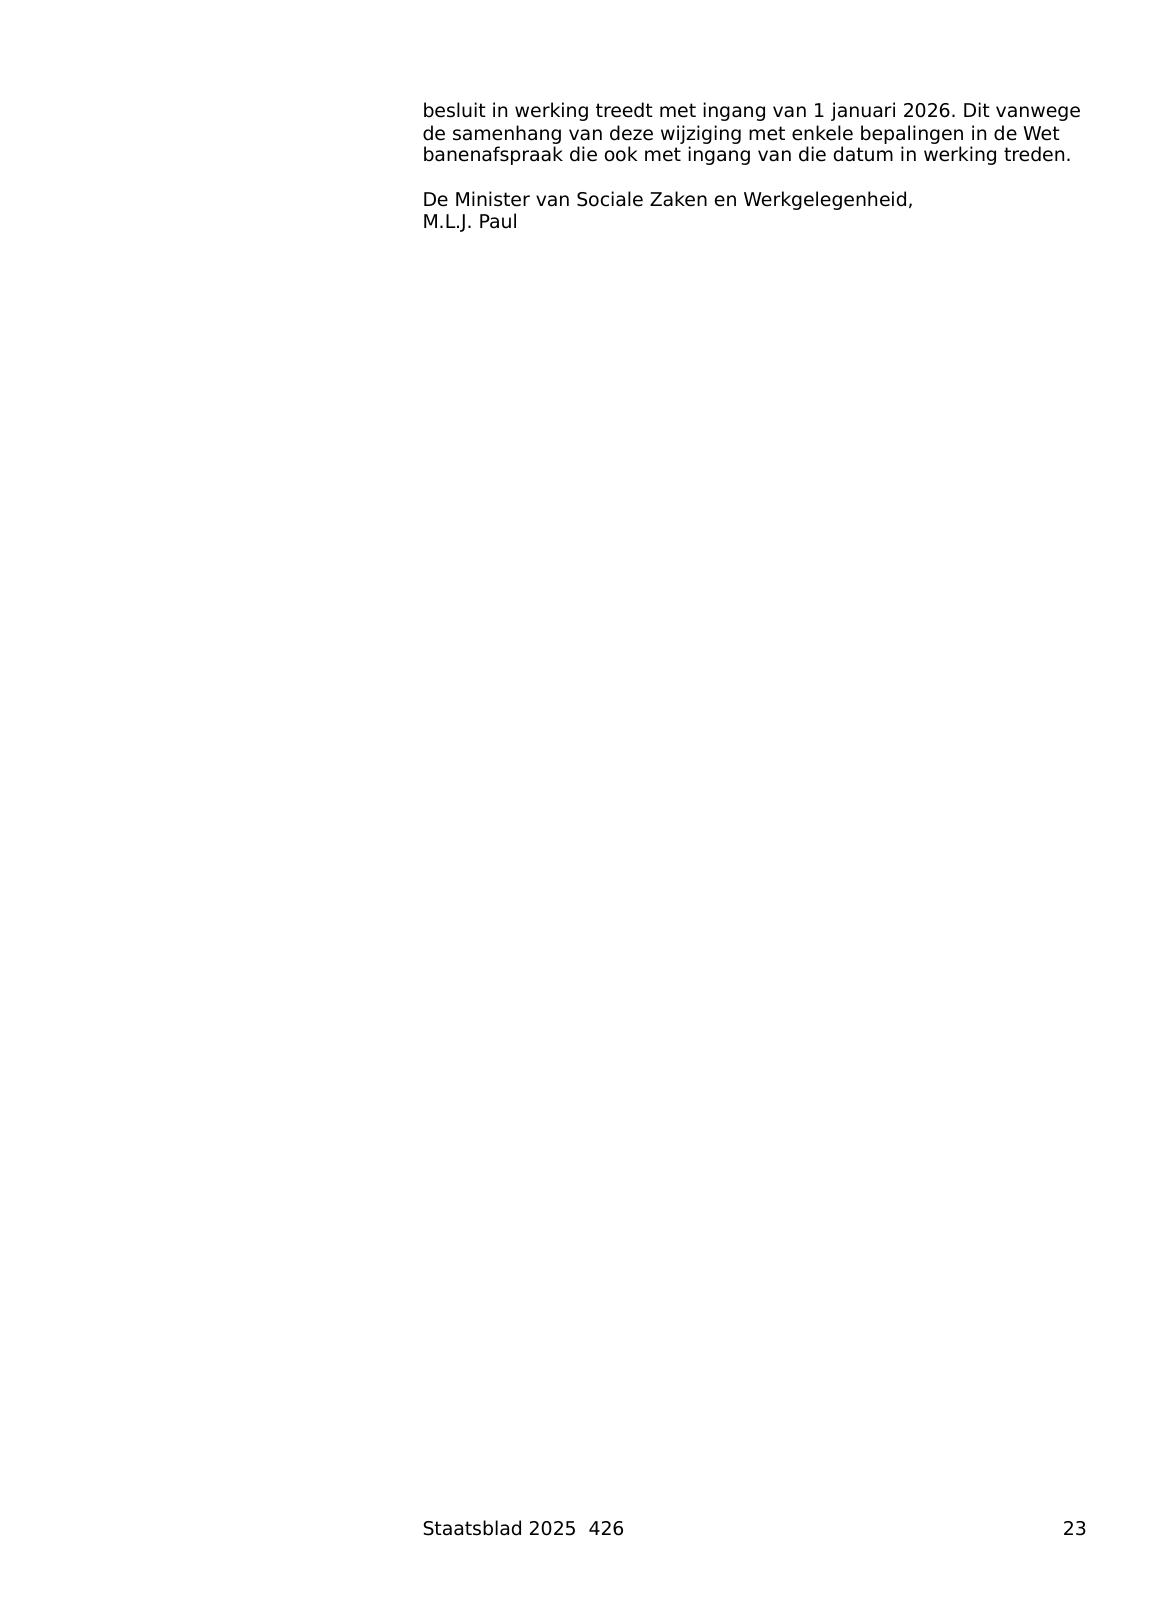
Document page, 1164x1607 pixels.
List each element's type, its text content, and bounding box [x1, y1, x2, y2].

text besluit in werking treedt met ingang van 1 januari 2026. Dit vanwege de samenhang van deze wijziging met enkele bepalingen in de Wet banenafspraak die ook met ingang van die datum in werking treden. [422, 100, 1087, 166]
text De Minister van Sociale Zaken en Werkgelegenheid, M.L.J. Paul [422, 188, 1087, 232]
